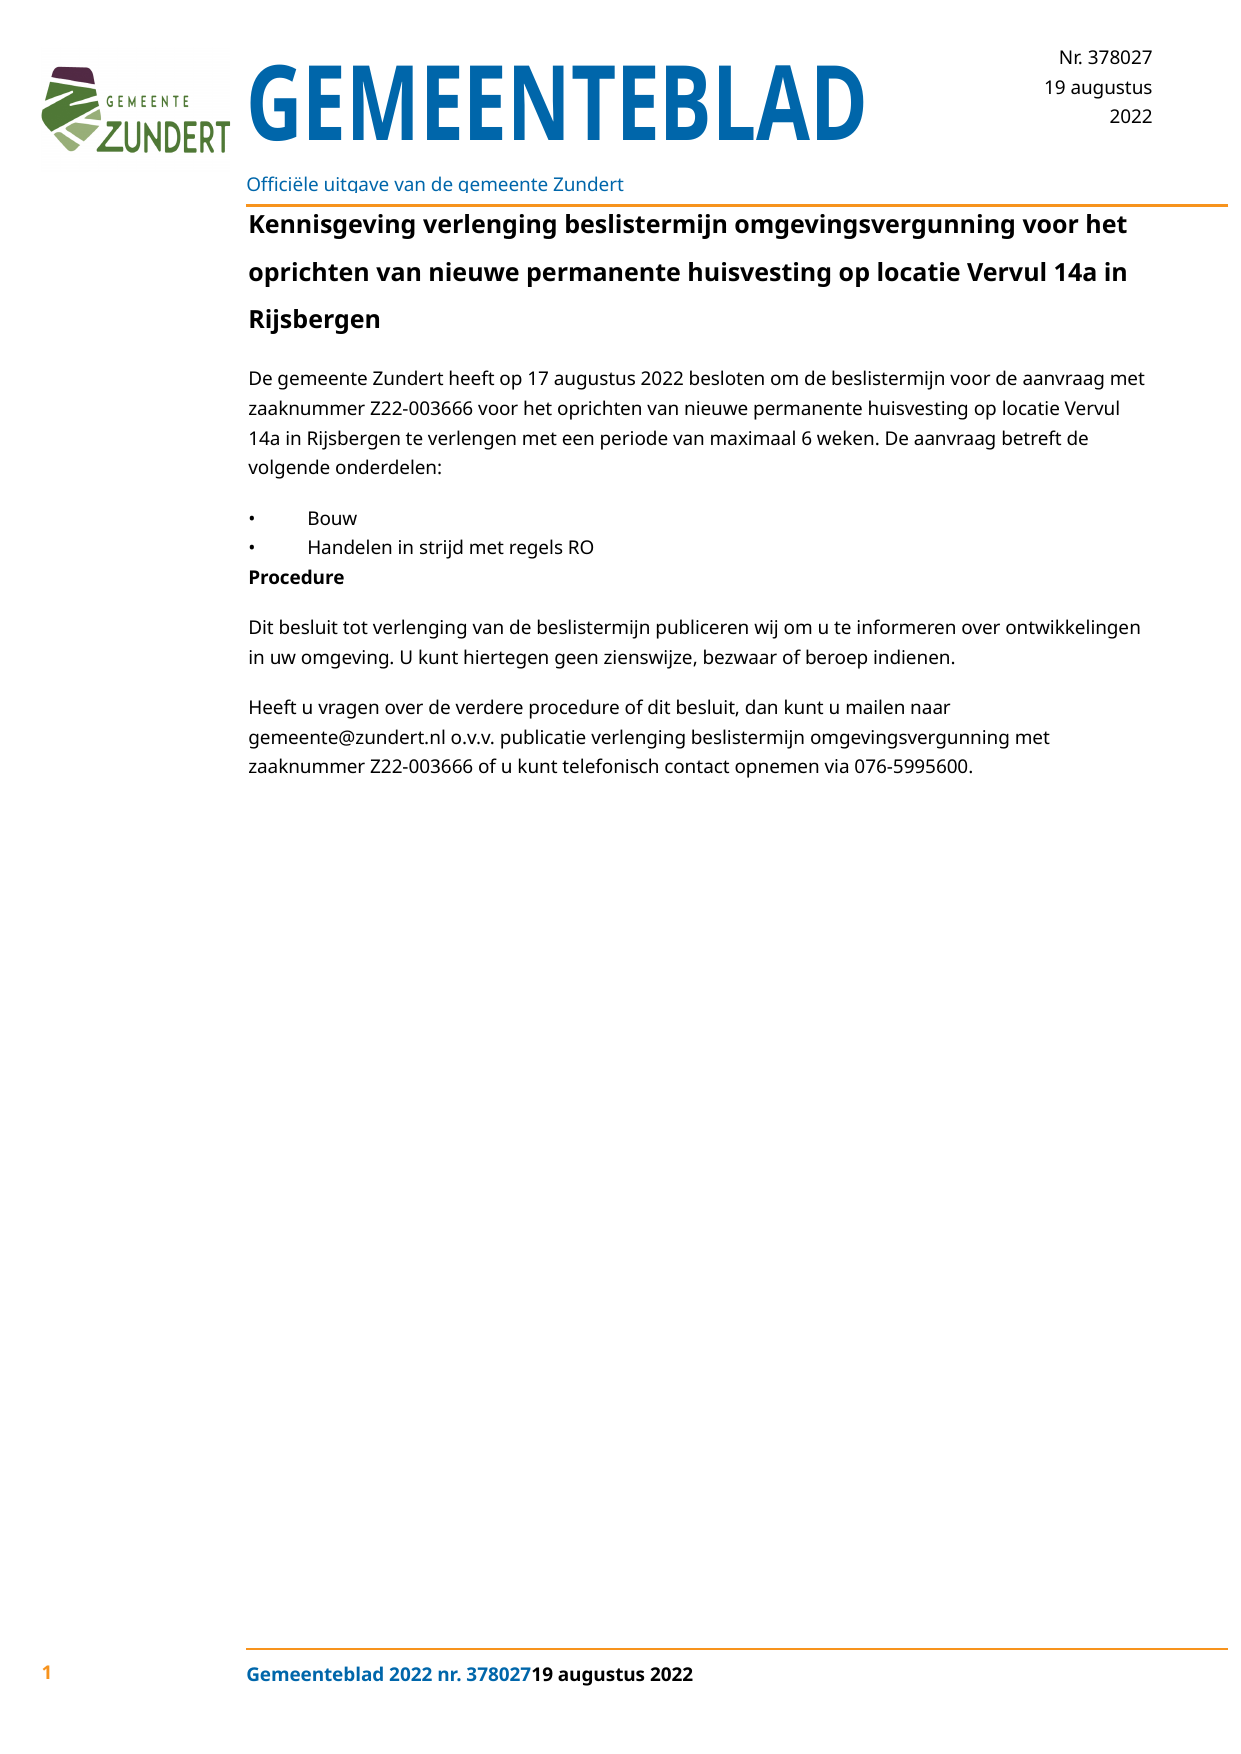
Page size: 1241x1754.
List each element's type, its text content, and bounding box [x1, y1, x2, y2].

text Procedure [248, 564, 1152, 589]
text De gemeente Zundert heeft op 17 augustus 2022 besloten om de beslistermijn voor de aanvraag met zaaknummer Z22-003666 voor het oprichten van nieuwe permanente huisvesting op locatie Vervul 14a in Rijsbergen te verlengen met een periode van maximaal 6 weken. De aanvraag betreft de volgende onderdelen: [248, 366, 1152, 480]
picture [41, 47, 231, 172]
text Kennisgeving verlenging beslistermijn omgevingsvergunning voor het oprichten van nieuwe permanente huisvesting op locatie Vervul 14a in Rijsbergen [248, 207, 1152, 336]
list Bouw [248, 505, 1152, 530]
text Dit besluit tot verlenging van de beslistermijn publiceren wij om u te informeren over ontwikkelingen in uw omgeving. U kunt hiertegen geen zienswijze, bezwaar of beroep indienen. [248, 614, 1152, 669]
list Handelen in strijd met regels RO [248, 534, 1152, 560]
text Heeft u vragen over de verdere procedure of dit besluit, dan kunt u mailen naar gemeente@zundert.nl o.v.v. publicatie verlenging beslistermijn omgevingsvergunning met zaaknummer Z22-003666 of u kunt telefonisch contact opnemen via 076-5995600. [248, 694, 1152, 779]
